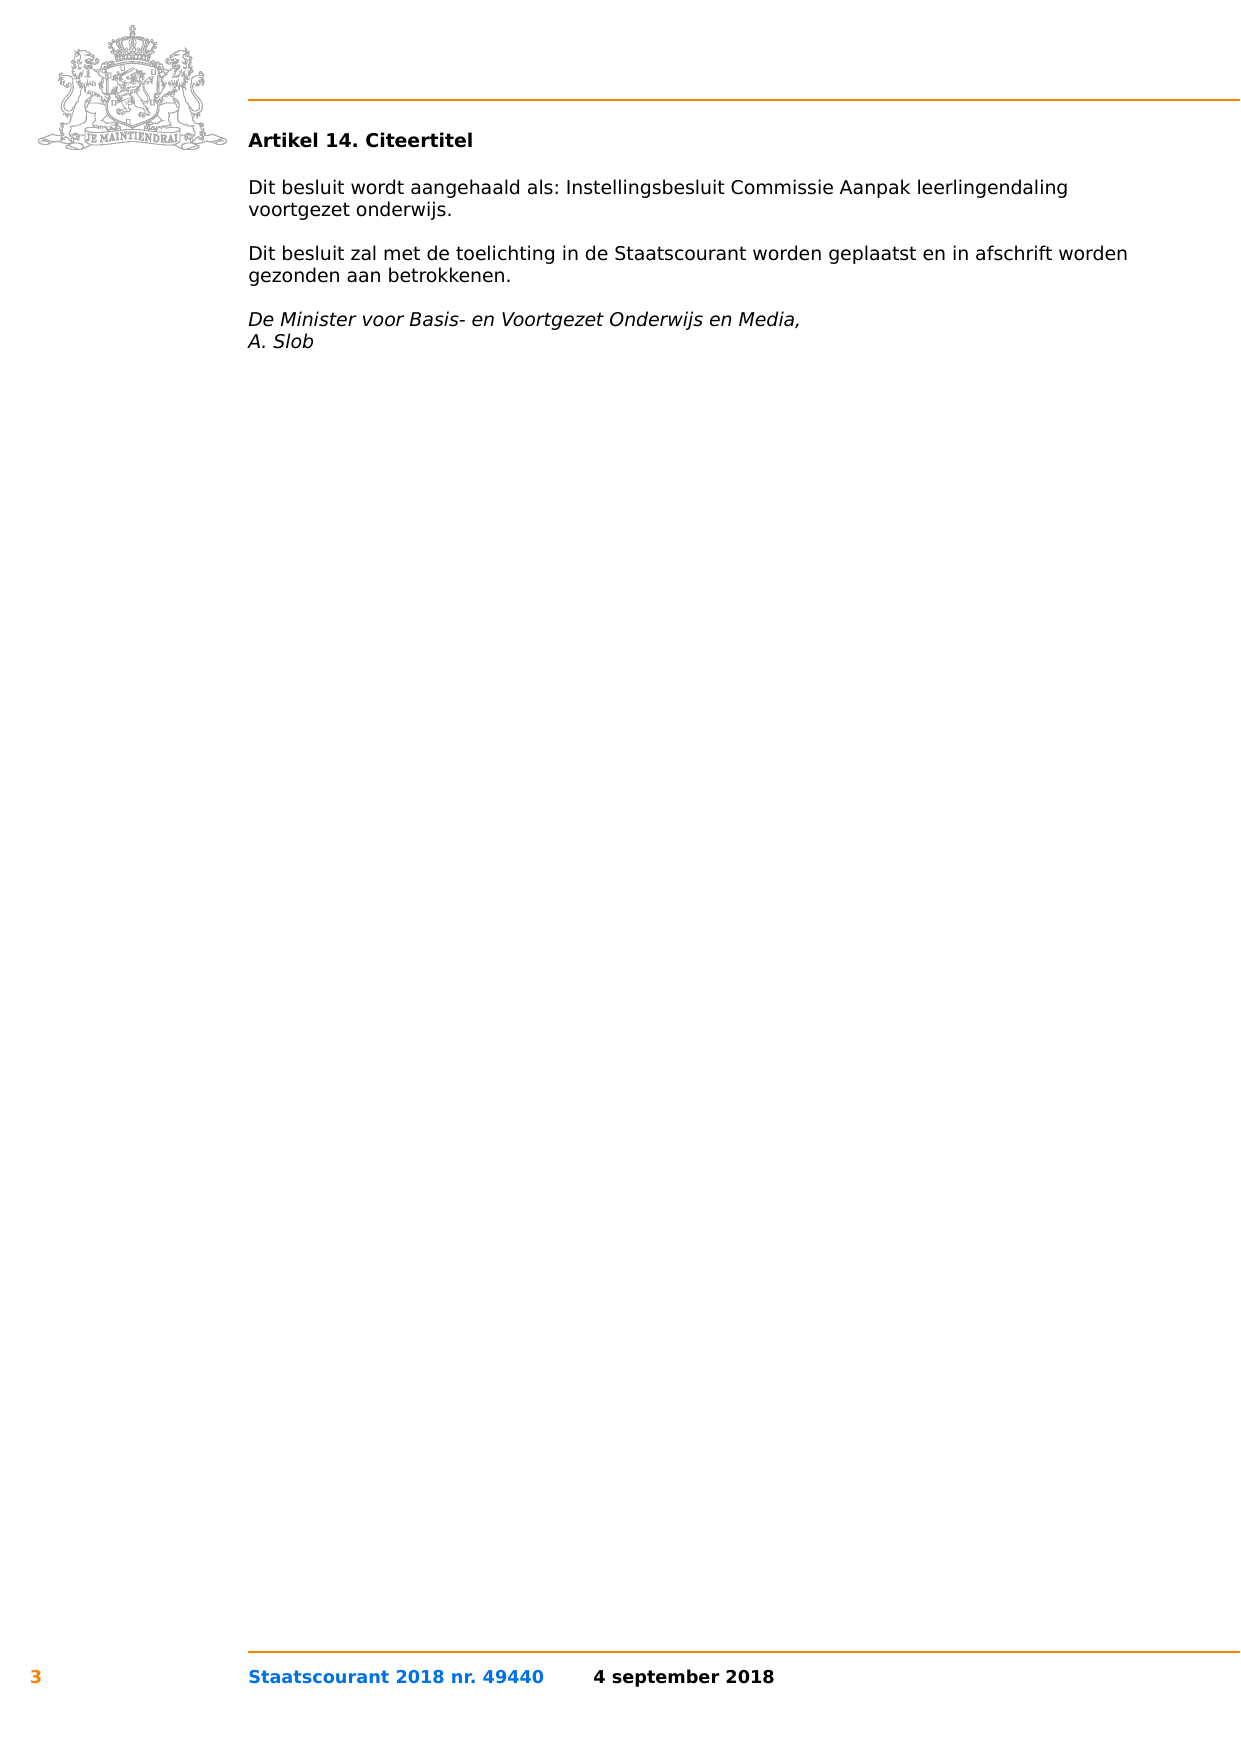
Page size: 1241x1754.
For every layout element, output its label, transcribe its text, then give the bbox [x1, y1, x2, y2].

picture [38, 25, 227, 150]
text Dit besluit wordt aangehaald als: Instellingsbesluit Commissie Aanpak leerlingendaling voortgezet onderwijs. [248, 177, 1163, 221]
text De Minister voor Basis- en Voortgezet Onderwijs en Media, A. Slob [248, 308, 1163, 352]
text Dit besluit zal met de toelichting in de Staatscourant worden geplaatst en in afschrift worden gezonden aan betrokkenen. [248, 243, 1163, 287]
subtitle Artikel 14. Citeertitel [248, 130, 1163, 152]
